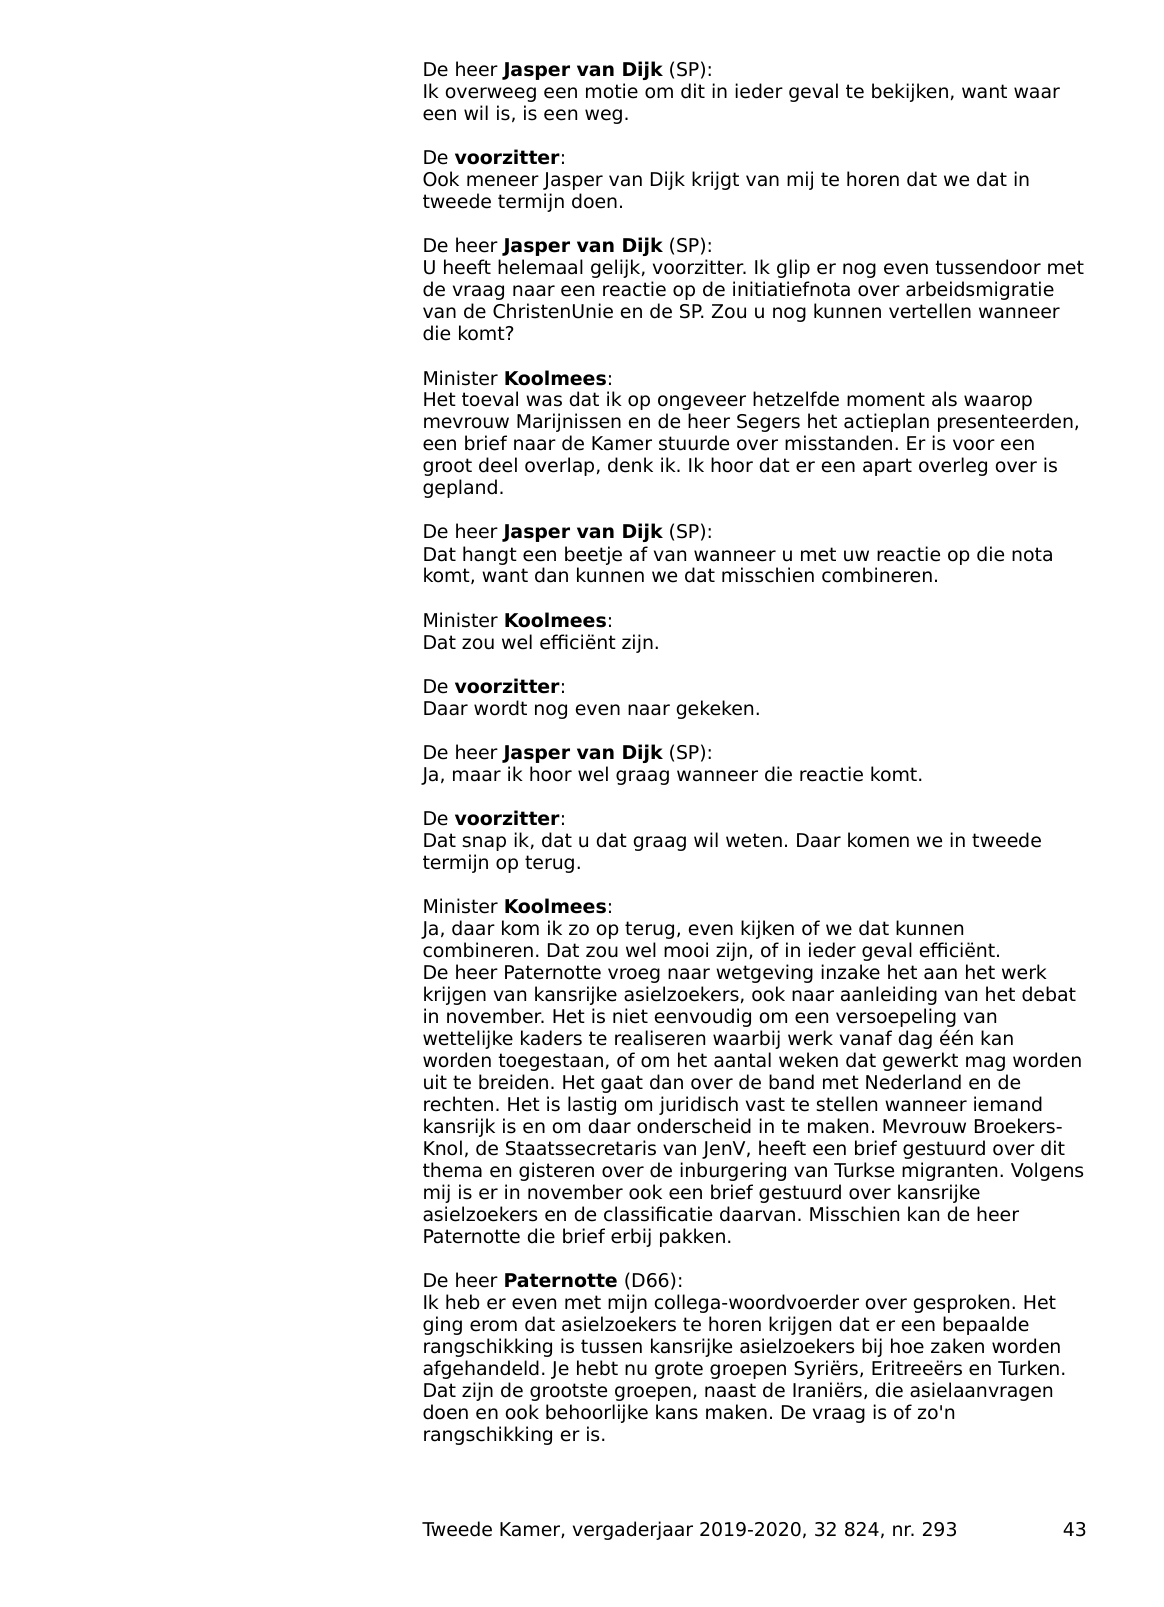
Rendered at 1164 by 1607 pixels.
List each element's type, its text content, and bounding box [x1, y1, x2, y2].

text De heer Jasper van Dijk (SP): [422, 59, 1087, 81]
text Ja, daar kom ik zo op terug, even kijken of we dat kunnen combineren. Dat zou wel mooi zijn, of in ieder geval efficiënt. [422, 918, 1087, 962]
text Ook meneer Jasper van Dijk krijgt van mij te horen dat we dat in tweede termijn doen. [422, 169, 1087, 213]
text De voorzitter: [422, 676, 1087, 698]
text Dat zou wel efficiënt zijn. [422, 632, 1087, 653]
text De heer Paternotte (D66): [422, 1270, 1087, 1292]
text Dat snap ik, dat u dat graag wil weten. Daar komen we in tweede termijn op terug. [422, 830, 1087, 874]
text Ja, maar ik hoor wel graag wanneer die reactie komt. [422, 764, 1087, 786]
text De heer Jasper van Dijk (SP): [422, 742, 1087, 764]
text De heer Paternotte vroeg naar wetgeving inzake het aan het werk krijgen van kansrijke asielzoekers, ook naar aanleiding van het debat in november. Het is niet eenvoudig om een versoepeling van wettelijke kaders te realiseren waarbij werk vanaf dag één kan worden toegestaan, of om het aantal weken dat gewerkt mag worden uit te breiden. Het gaat dan over de band met Nederland en de rechten. Het is lastig om juridisch vast te stellen wanneer iemand kansrijk is en om daar onderscheid in te maken. Mevrouw Broekers-Knol, de Staatssecretaris van JenV, heeft een brief gestuurd over dit thema en gisteren over de inburgering van Turkse migranten. Volgens mij is er in november ook een brief gestuurd over kansrijke asielzoekers en de classificatie daarvan. Misschien kan de heer Paternotte die brief erbij pakken. [422, 962, 1087, 1248]
text De voorzitter: [422, 147, 1087, 169]
text Ik heb er even met mijn collega-woordvoerder over gesproken. Het ging erom dat asielzoekers te horen krijgen dat er een bepaalde rangschikking is tussen kansrijke asielzoekers bij hoe zaken worden afgehandeld. Je hebt nu grote groepen Syriërs, Eritreeërs en Turken. Dat zijn de grootste groepen, naast de Iraniërs, die asielaanvragen doen en ook behoorlijke kans maken. De vraag is of zo'n rangschikking er is. [422, 1292, 1087, 1446]
text De heer Jasper van Dijk (SP): [422, 521, 1087, 543]
text Dat hangt een beetje af van wanneer u met uw reactie op die nota komt, want dan kunnen we dat misschien combineren. [422, 543, 1087, 587]
text Minister Koolmees: [422, 609, 1087, 632]
text De heer Jasper van Dijk (SP): [422, 235, 1087, 257]
text De voorzitter: [422, 808, 1087, 830]
text U heeft helemaal gelijk, voorzitter. Ik glip er nog even tussendoor met de vraag naar een reactie op de initiatiefnota over arbeidsmigratie van de ChristenUnie en de SP. Zou u nog kunnen vertellen wanneer die komt? [422, 257, 1087, 345]
text Ik overweeg een motie om dit in ieder geval te bekijken, want waar een wil is, is een weg. [422, 81, 1087, 125]
text Minister Koolmees: [422, 367, 1087, 389]
text Het toeval was dat ik op ongeveer hetzelfde moment als waarop mevrouw Marijnissen en de heer Segers het actieplan presenteerden, een brief naar de Kamer stuurde over misstanden. Er is voor een groot deel overlap, denk ik. Ik hoor dat er een apart overleg over is gepland. [422, 389, 1087, 499]
text Daar wordt nog even naar gekeken. [422, 698, 1087, 720]
text Minister Koolmees: [422, 896, 1087, 918]
